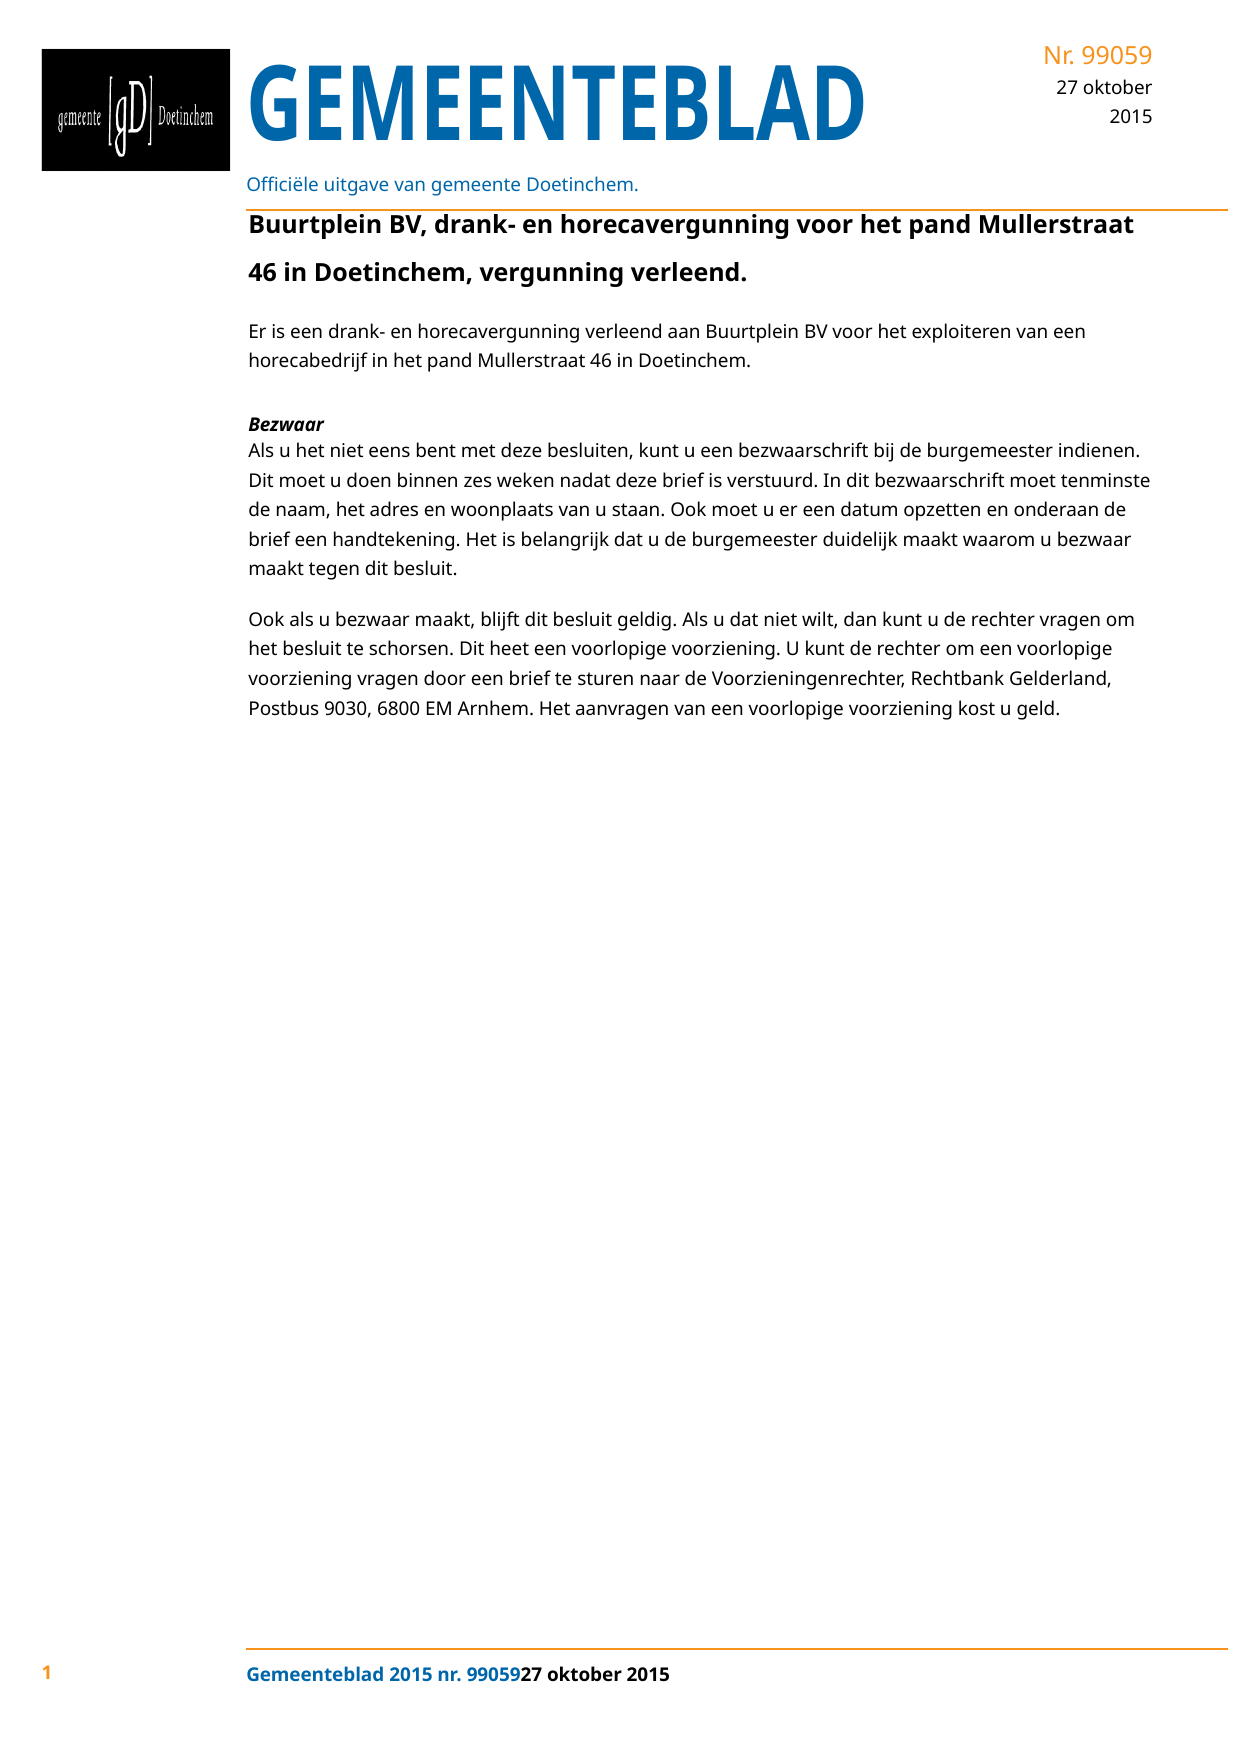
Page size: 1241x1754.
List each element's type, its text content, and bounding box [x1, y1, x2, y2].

text Er is een drank- en horecavergunning verleend aan Buurtplein BV voor het exploiteren van een horecabedrijf in het pand Mullerstraat 46 in Doetinchem. [248, 318, 1152, 373]
text Ook als u bezwaar maakt, blijft dit besluit geldig. Als u dat niet wilt, dan kunt u de rechter vragen om het besluit te schorsen. Dit heet een voorlopige voorziening. U kunt de rechter om een voorlopige voorziening vragen door een brief te sturen naar de Voorzieningenrechter, Rechtbank Gelderland, Postbus 9030, 6800 EM Arnhem. Het aanvragen van een voorlopige voorziening kost u geld. [248, 606, 1152, 720]
picture [41, 47, 231, 172]
text Als u het niet eens bent met deze besluiten, kunt u een bezwaarschrift bij de burgemeester indienen. Dit moet u doen binnen zes weken nadat deze brief is verstuurd. In dit bezwaarschrift moet tenminste de naam, het adres en woonplaats van u staan. Ook moet u er een datum opzetten en onderaan de brief een handtekening. Het is belangrijk dat u de burgemeester duidelijk maakt waarom u bezwaar maakt tegen dit besluit. [248, 437, 1152, 581]
text Buurtplein BV, drank- en horecavergunning voor het pand Mullerstraat 46 in Doetinchem, vergunning verleend. [248, 211, 1152, 288]
text Bezwaar [248, 411, 1152, 437]
